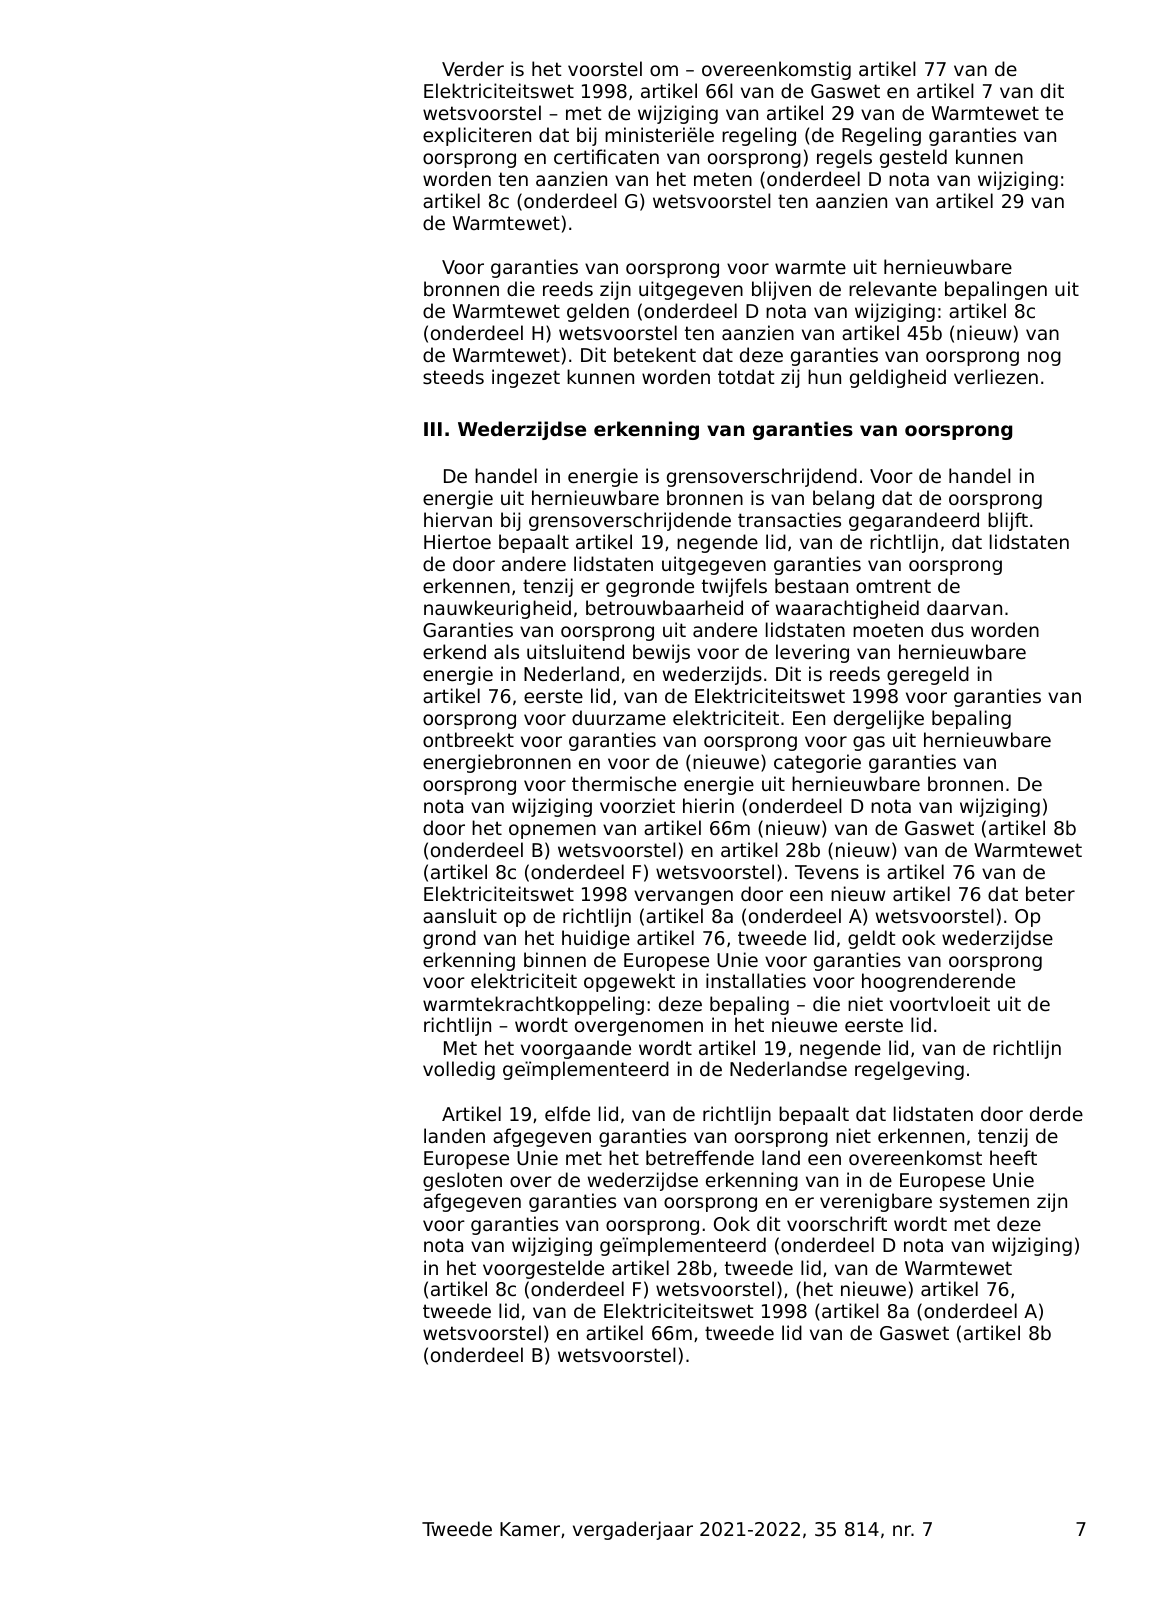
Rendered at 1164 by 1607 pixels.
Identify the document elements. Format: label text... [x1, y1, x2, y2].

subtitle III. Wederzijdse erkenning van garanties van oorsprong [422, 419, 1087, 441]
text De handel in energie is grensoverschrijdend. Voor de handel in energie uit hernieuwbare bronnen is van belang dat de oorsprong hiervan bij grensoverschrijdende transacties gegarandeerd blijft. Hiertoe bepaalt artikel 19, negende lid, van de richtlijn, dat lidstaten de door andere lidstaten uitgegeven garanties van oorsprong erkennen, tenzij er gegronde twijfels bestaan omtrent de nauwkeurigheid, betrouwbaarheid of waarachtigheid daarvan. Garanties van oorsprong uit andere lidstaten moeten dus worden erkend als uitsluitend bewijs voor de levering van hernieuwbare energie in Nederland, en wederzijds. Dit is reeds geregeld in artikel 76, eerste lid, van de Elektriciteitswet 1998 voor garanties van oorsprong voor duurzame elektriciteit. Een dergelijke bepaling ontbreekt voor garanties van oorsprong voor gas uit hernieuwbare energiebronnen en voor de (nieuwe) categorie garanties van oorsprong voor thermische energie uit hernieuwbare bronnen. De nota van wijziging voorziet hierin (onderdeel D nota van wijziging) door het opnemen van artikel 66m (nieuw) van de Gaswet (artikel 8b (onderdeel B) wetsvoorstel) en artikel 28b (nieuw) van de Warmtewet (artikel 8c (onderdeel F) wetsvoorstel). Tevens is artikel 76 van de Elektriciteitswet 1998 vervangen door een nieuw artikel 76 dat beter aansluit op de richtlijn (artikel 8a (onderdeel A) wetsvoorstel). Op grond van het huidige artikel 76, tweede lid, geldt ook wederzijdse erkenning binnen de Europese Unie voor garanties van oorsprong voor elektriciteit opgewekt in installaties voor hoogrenderende warmtekrachtkoppeling: deze bepaling – die niet voortvloeit uit de richtlijn – wordt overgenomen in het nieuwe eerste lid. [422, 466, 1087, 1037]
text Voor garanties van oorsprong voor warmte uit hernieuwbare bronnen die reeds zijn uitgegeven blijven de relevante bepalingen uit de Warmtewet gelden (onderdeel D nota van wijziging: artikel 8c (onderdeel H) wetsvoorstel ten aanzien van artikel 45b (nieuw) van de Warmtewet). Dit betekent dat deze garanties van oorsprong nog steeds ingezet kunnen worden totdat zij hun geldigheid verliezen. [422, 257, 1087, 389]
text Met het voorgaande wordt artikel 19, negende lid, van de richtlijn volledig geïmplementeerd in de Nederlandse regelgeving. [422, 1037, 1087, 1081]
text Artikel 19, elfde lid, van de richtlijn bepaalt dat lidstaten door derde landen afgegeven garanties van oorsprong niet erkennen, tenzij de Europese Unie met het betreffende land een overeenkomst heeft gesloten over de wederzijdse erkenning van in de Europese Unie afgegeven garanties van oorsprong en er verenigbare systemen zijn voor garanties van oorsprong. Ook dit voorschrift wordt met deze nota van wijziging geïmplementeerd (onderdeel D nota van wijziging) in het voorgestelde artikel 28b, tweede lid, van de Warmtewet (artikel 8c (onderdeel F) wetsvoorstel), (het nieuwe) artikel 76, tweede lid, van de Elektriciteitswet 1998 (artikel 8a (onderdeel A) wetsvoorstel) en artikel 66m, tweede lid van de Gaswet (artikel 8b (onderdeel B) wetsvoorstel). [422, 1103, 1087, 1367]
text Verder is het voorstel om – overeenkomstig artikel 77 van de Elektriciteitswet 1998, artikel 66l van de Gaswet en artikel 7 van dit wetsvoorstel – met de wijziging van artikel 29 van de Warmtewet te expliciteren dat bij ministeriële regeling (de Regeling garanties van oorsprong en certificaten van oorsprong) regels gesteld kunnen worden ten aanzien van het meten (onderdeel D nota van wijziging: artikel 8c (onderdeel G) wetsvoorstel ten aanzien van artikel 29 van de Warmtewet). [422, 59, 1087, 235]
